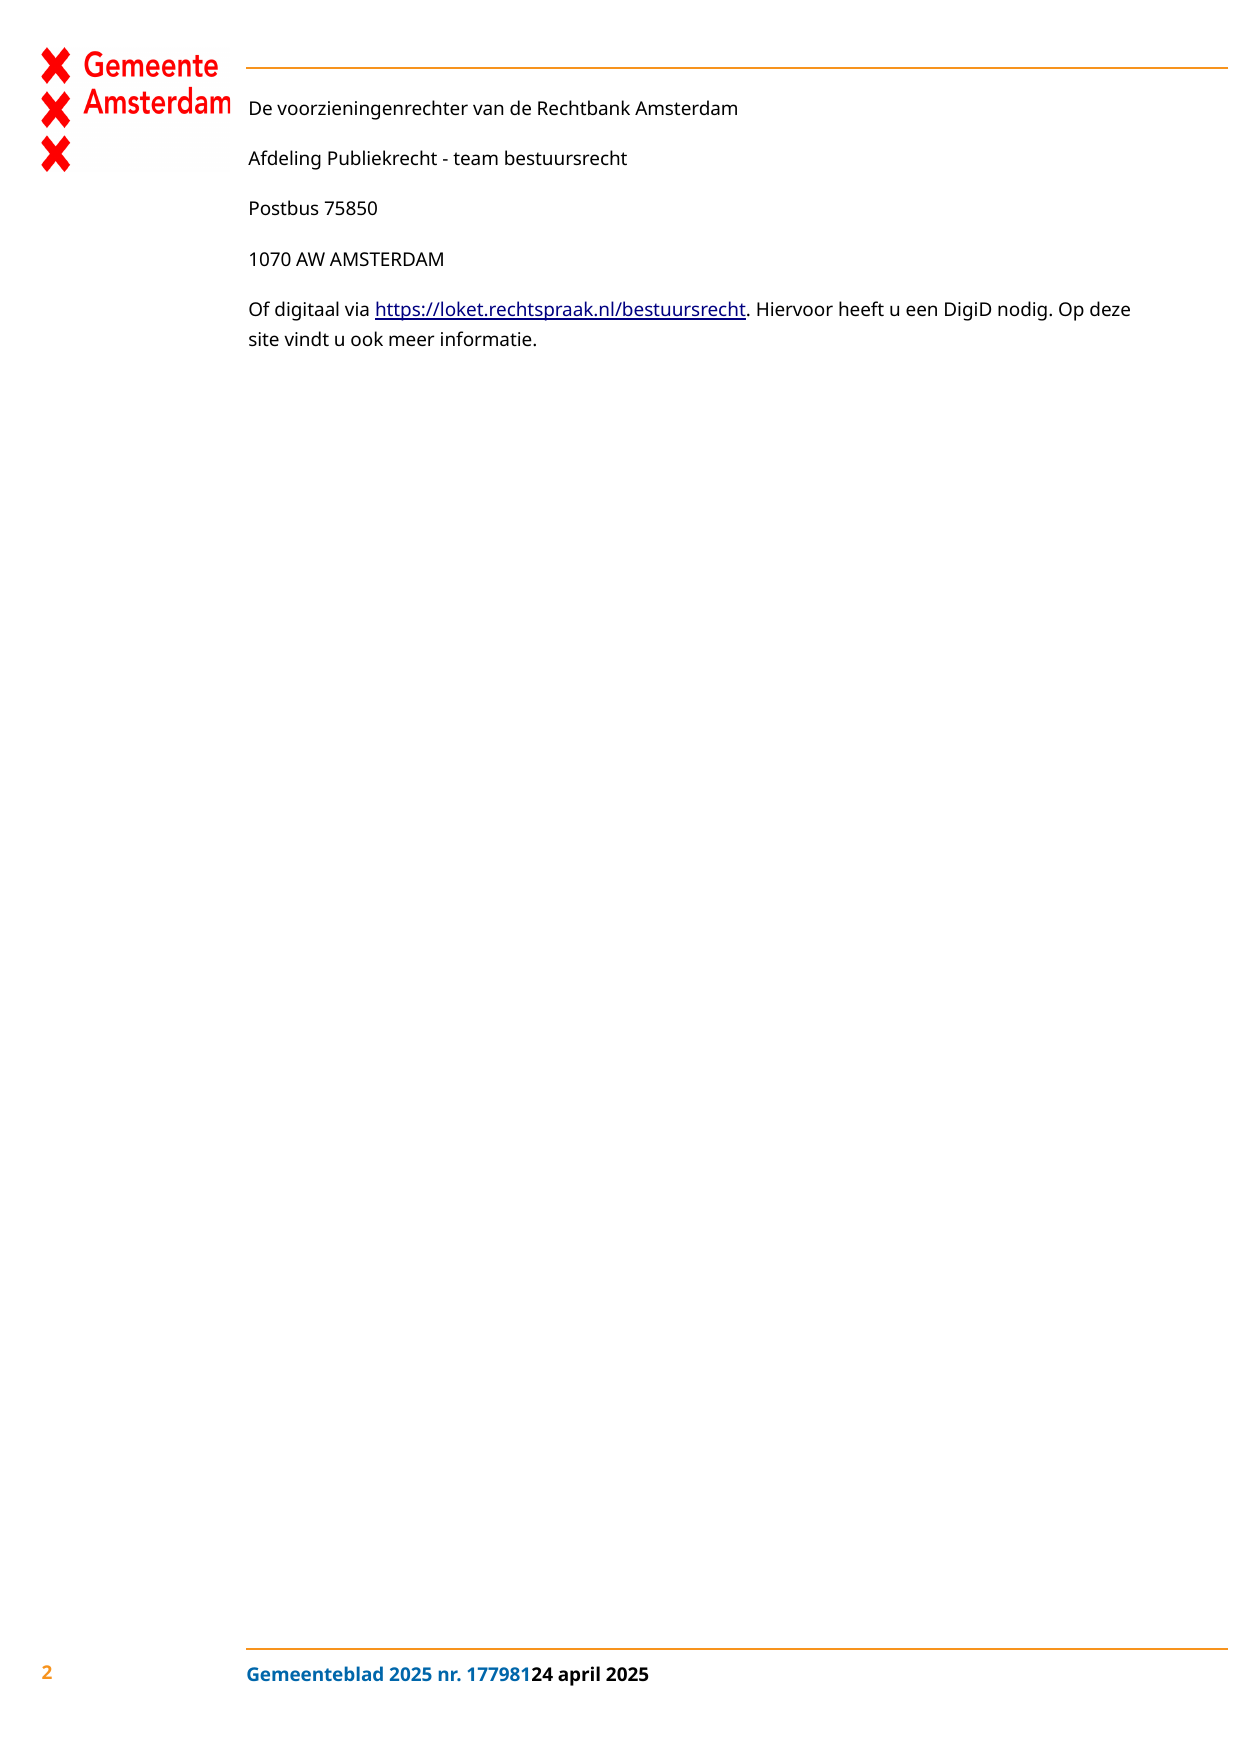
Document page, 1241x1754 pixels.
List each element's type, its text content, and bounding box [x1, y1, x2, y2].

text De voorzieningenrechter van de Rechtbank Amsterdam [248, 95, 1152, 121]
text 1070 AW AMSTERDAM [248, 246, 1152, 272]
text Afdeling Publiekrecht - team bestuursrecht [248, 145, 1152, 171]
text Of digitaal via https://loket.rechtspraak.nl/bestuursrecht. Hiervoor heeft u een DigiD nodig. Op deze site vindt u ook meer informatie. [248, 296, 1152, 352]
text Postbus 75850 [248, 196, 1152, 221]
picture [41, 47, 231, 172]
